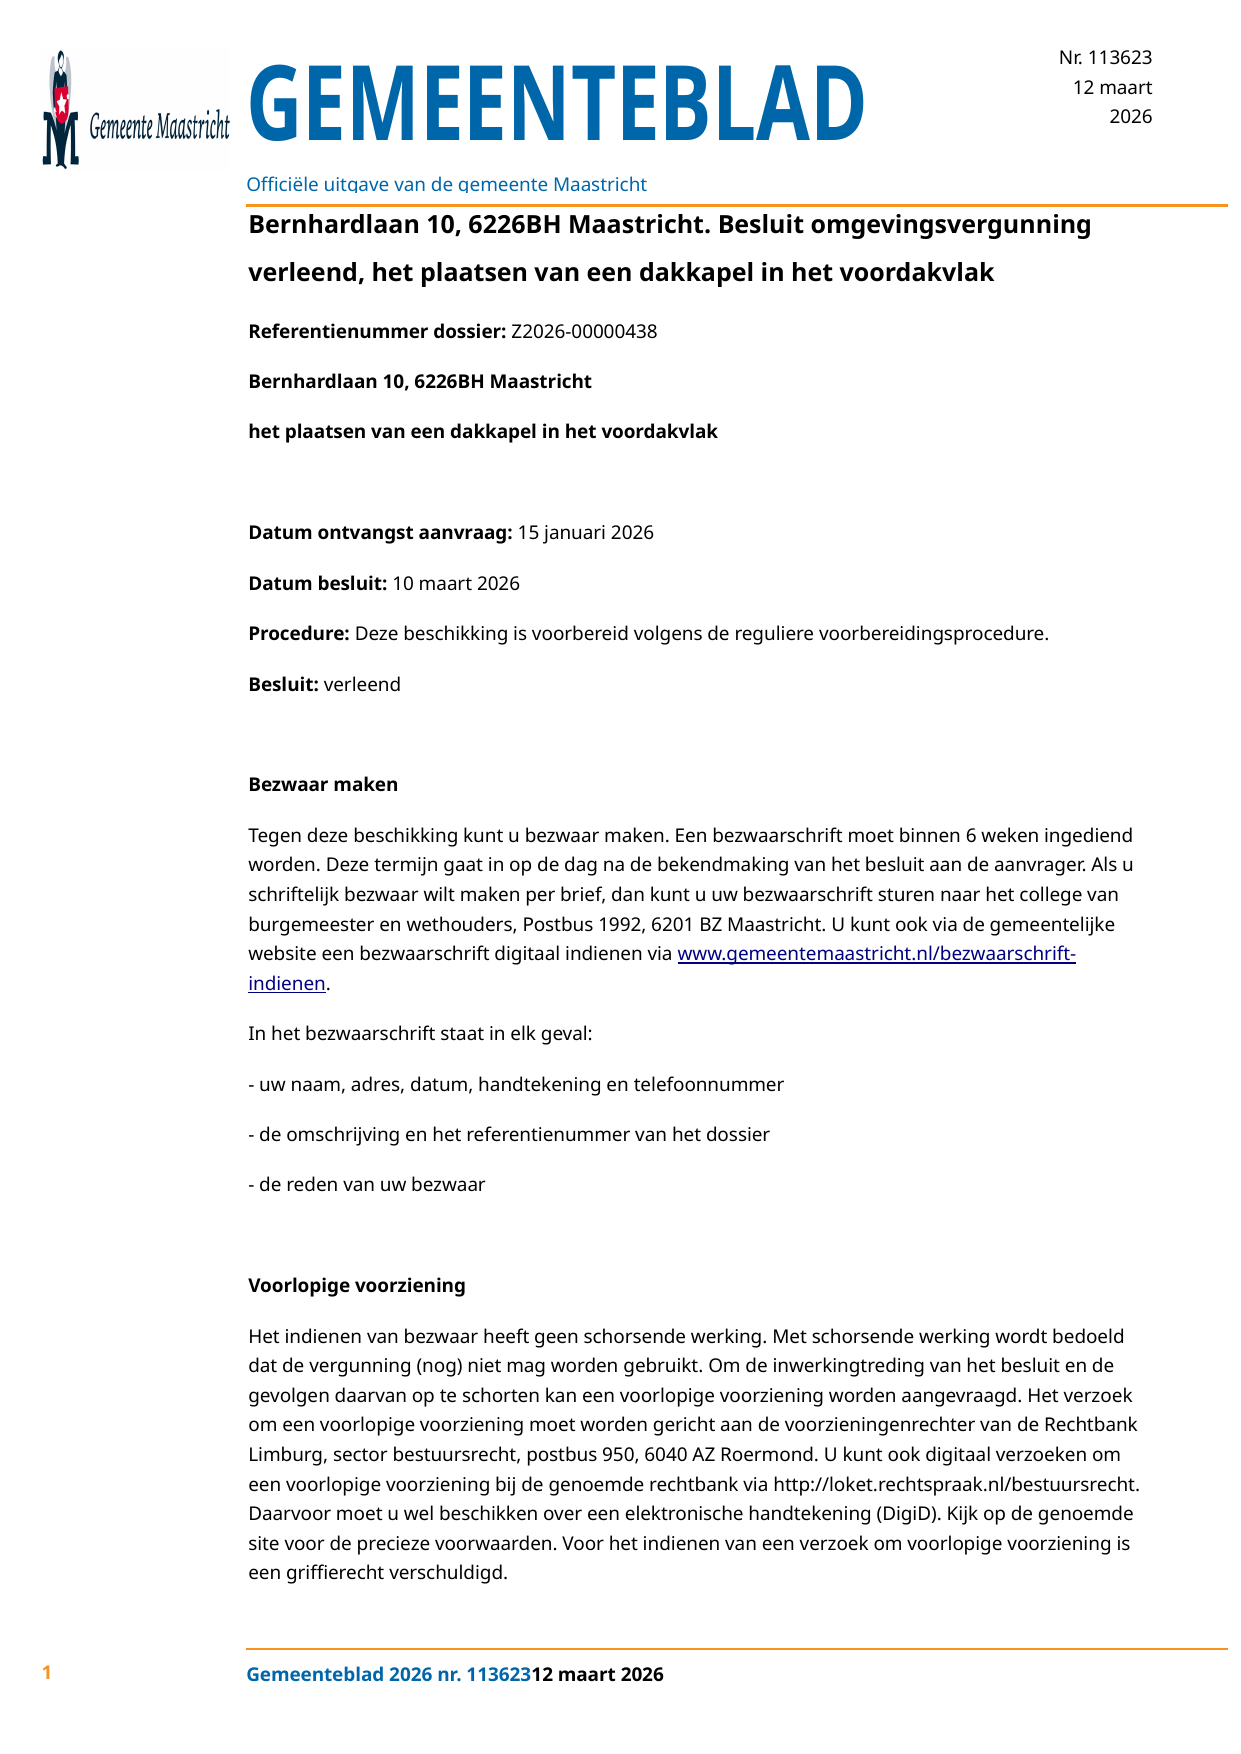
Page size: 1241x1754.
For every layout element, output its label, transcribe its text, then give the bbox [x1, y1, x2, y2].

text het plaatsen van een dakkapel in het voordakvlak [248, 419, 1152, 444]
text Tegen deze beschikking kunt u bezwaar maken. Een bezwaarschrift moet binnen 6 weken ingediend worden. Deze termijn gaat in op de dag na de bekendmaking van het besluit aan de aanvrager. Als u schriftelijk bezwaar wilt maken per brief, dan kunt u uw bezwaarschrift sturen naar het college van burgemeester en wethouders, Postbus 1992, 6201 BZ Maastricht. U kunt ook via de gemeentelijke website een bezwaarschrift digitaal indienen via www.gemeentemaastricht.nl/bezwaarschrift-indienen. [248, 822, 1152, 996]
picture [41, 47, 231, 172]
text Datum ontvangst aanvraag: 15 januari 2026 [248, 519, 1152, 545]
text - de reden van uw bezwaar [248, 1172, 1152, 1197]
text Besluit: verleend [248, 671, 1152, 697]
text Referentienummer dossier: Z2026-00000438 [248, 318, 1152, 344]
text Bezwaar maken [248, 772, 1152, 797]
text - uw naam, adres, datum, handtekening en telefoonnummer [248, 1071, 1152, 1097]
text Datum besluit: 10 maart 2026 [248, 570, 1152, 596]
text Procedure: Deze beschikking is voorbereid volgens de reguliere voorbereidingsprocedure. [248, 620, 1152, 646]
text Voorlopige voorziening [248, 1272, 1152, 1298]
text Bernhardlaan 10, 6226BH Maastricht. Besluit omgevingsvergunning verleend, het plaatsen van een dakkapel in het voordakvlak [248, 207, 1152, 288]
text Bernhardlaan 10, 6226BH Maastricht [248, 368, 1152, 394]
text Het indienen van bezwaar heeft geen schorsende werking. Met schorsende werking wordt bedoeld dat de vergunning (nog) niet mag worden gebruikt. Om de inwerkingtreding van het besluit en de gevolgen daarvan op te schorten kan een voorlopige voorziening worden aangevraagd. Het verzoek om een voorlopige voorziening moet worden gericht aan de voorzieningenrechter van de Rechtbank Limburg, sector bestuursrecht, postbus 950, 6040 AZ Roermond. U kunt ook digitaal verzoeken om een voorlopige voorziening bij de genoemde rechtbank via http://loket.rechtspraak.nl/bestuursrecht. Daarvoor moet u wel beschikken over een elektronische handtekening (DigiD). Kijk op de genoemde site voor de precieze voorwaarden. Voor het indienen van een verzoek om voorlopige voorziening is een griffierecht verschuldigd. [248, 1323, 1152, 1585]
text - de omschrijving en het referentienummer van het dossier [248, 1121, 1152, 1147]
text In het bezwaarschrift staat in elk geval: [248, 1020, 1152, 1046]
